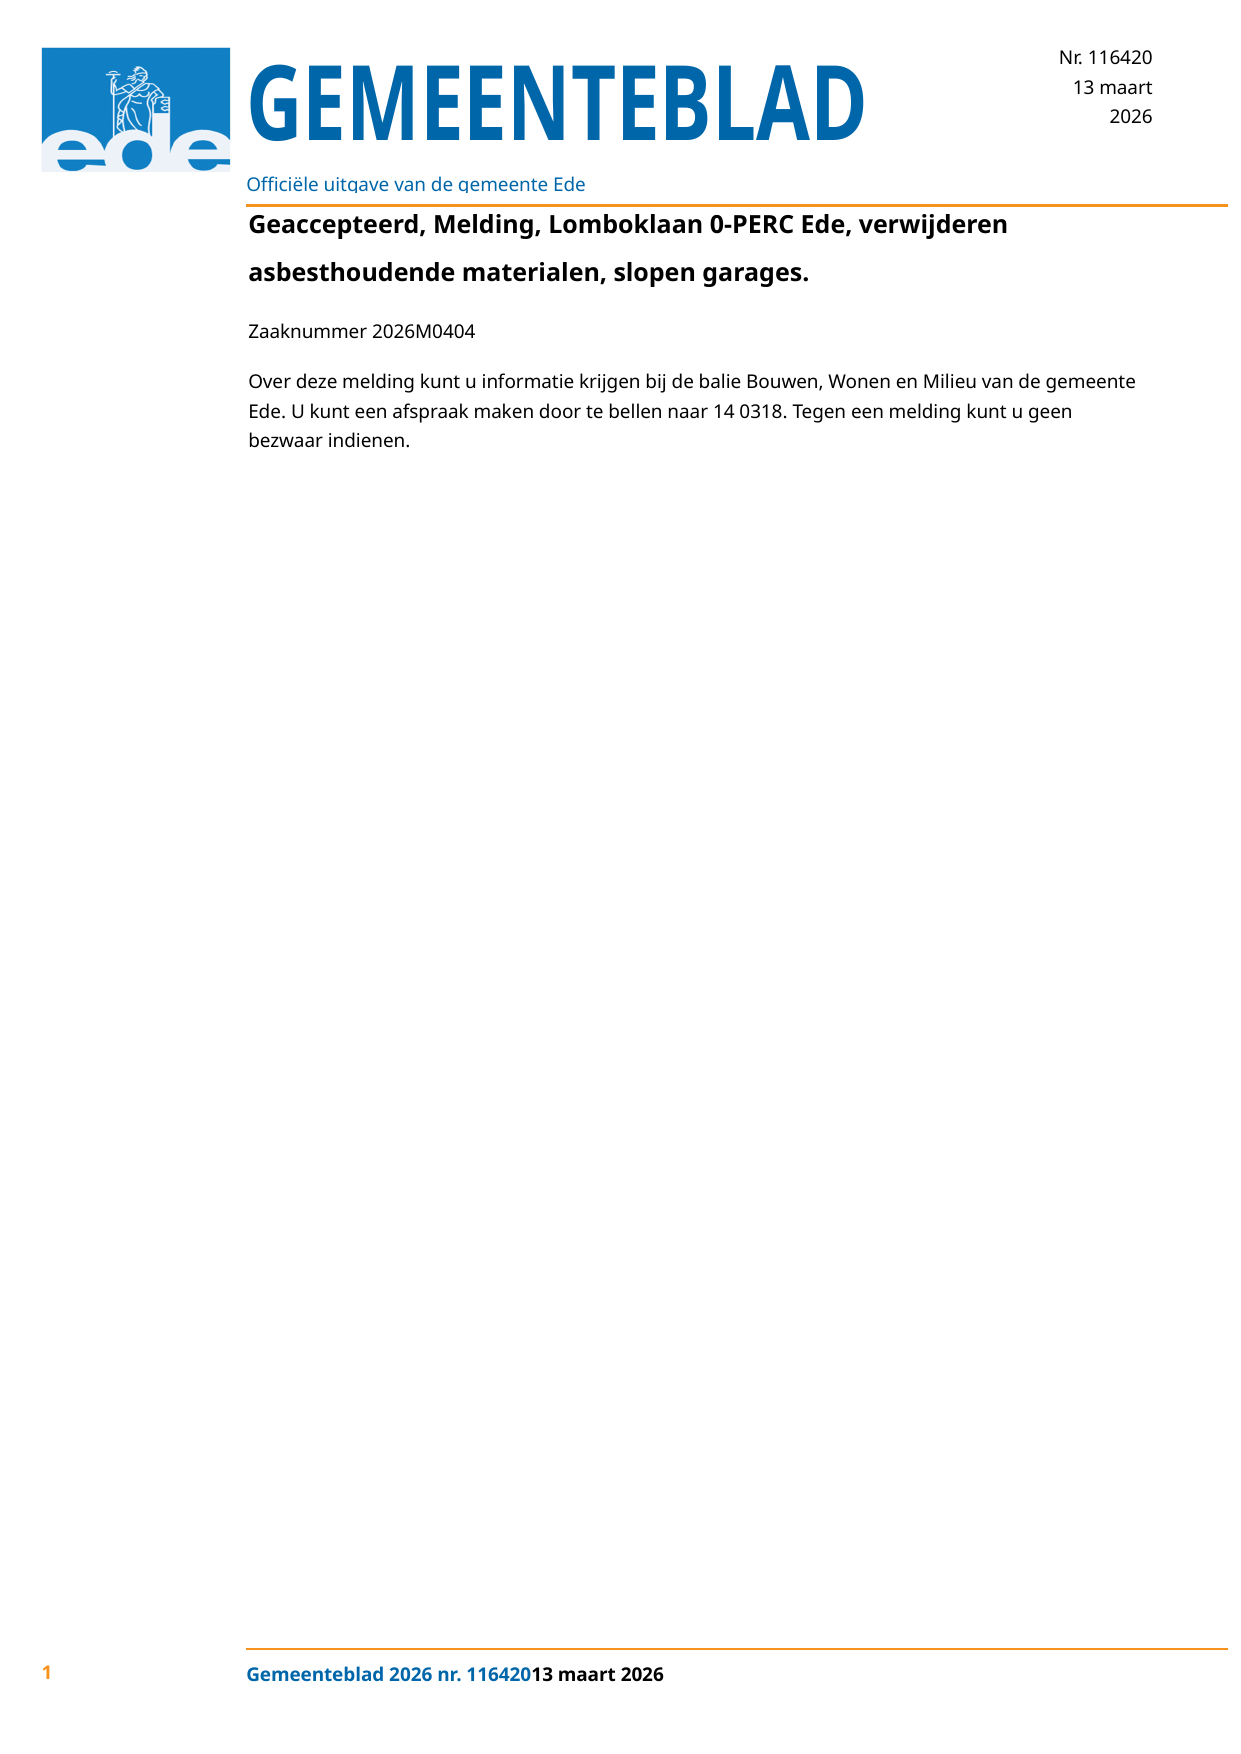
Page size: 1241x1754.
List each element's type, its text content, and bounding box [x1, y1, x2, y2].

text Geaccepteerd, Melding, Lomboklaan 0-PERC Ede, verwijderen asbesthoudende materialen, slopen garages. [248, 207, 1152, 288]
picture [41, 47, 231, 172]
text Zaaknummer 2026M0404 [248, 318, 1152, 344]
text Over deze melding kunt u informatie krijgen bij de balie Bouwen, Wonen en Milieu van de gemeente Ede. U kunt een afspraak maken door te bellen naar 14 0318. Tegen een melding kunt u geen bezwaar indienen. [248, 368, 1152, 453]
